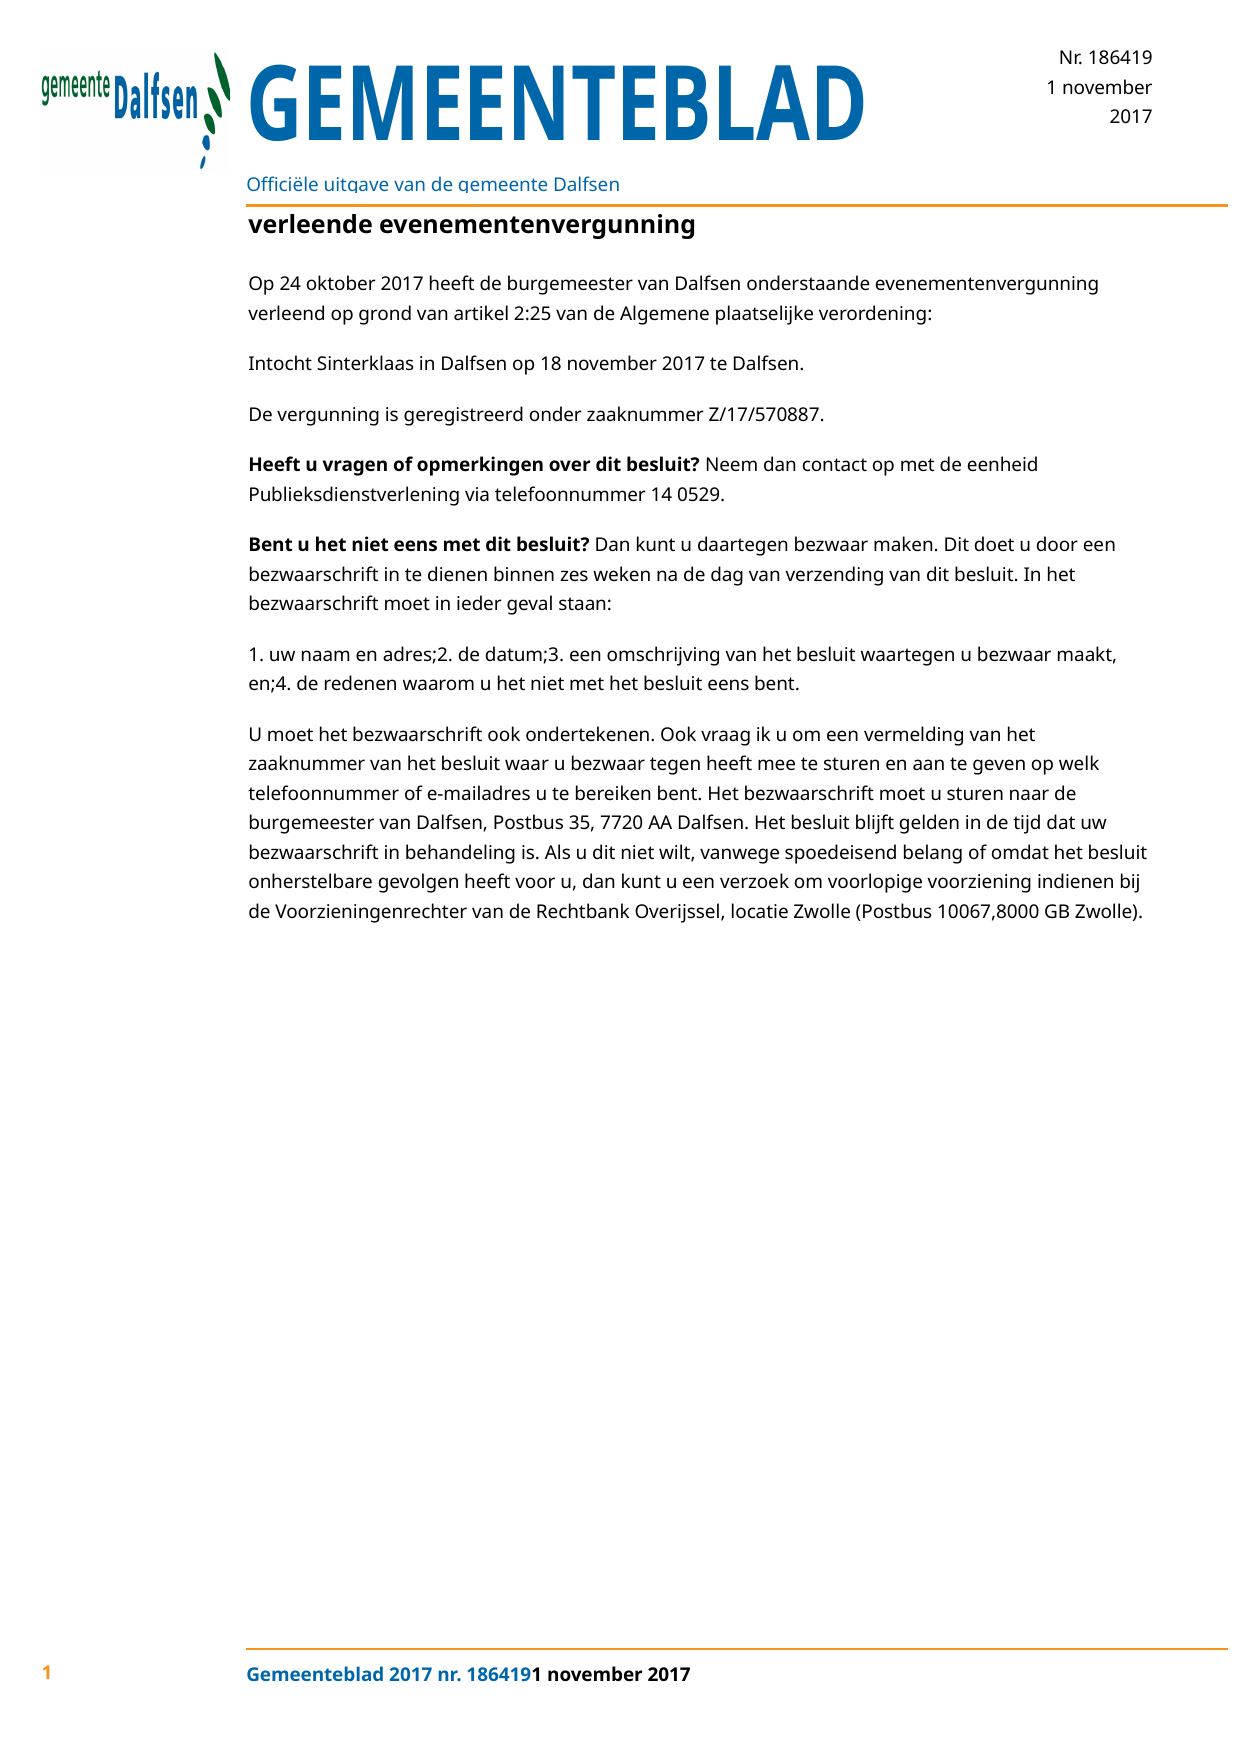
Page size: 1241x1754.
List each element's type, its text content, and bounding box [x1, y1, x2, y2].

text 1. uw naam en adres;2. de datum;3. een omschrijving van het besluit waartegen u bezwaar maakt, en;4. de redenen waarom u het niet met het besluit eens bent. [248, 641, 1152, 696]
text Heeft u vragen of opmerkingen over dit besluit? Neem dan contact op met de eenheid Publieksdienstverlening via telefoonnummer 14 0529. [248, 451, 1152, 506]
text verleende evenementenvergunning [248, 207, 1152, 241]
text Bent u het niet eens met dit besluit? Dan kunt u daartegen bezwaar maken. Dit doet u door een bezwaarschrift in te dienen binnen zes weken na de dag van verzending van dit besluit. In het bezwaarschrift moet in ieder geval staan: [248, 531, 1152, 616]
text U moet het bezwaarschrift ook ondertekenen. Ook vraag ik u om een vermelding van het zaaknummer van het besluit waar u bezwaar tegen heeft mee te sturen en aan te geven op welk telefoonnummer of e-mailadres u te bereiken bent. Het bezwaarschrift moet u sturen naar de burgemeester van Dalfsen, Postbus 35, 7720 AA Dalfsen. Het besluit blijft gelden in de tijd dat uw bezwaarschrift in behandeling is. Als u dit niet wilt, vanwege spoedeisend belang of omdat het besluit onherstelbare gevolgen heeft voor u, dan kunt u een verzoek om voorlopige voorziening indienen bij de Voorzieningenrechter van de Rechtbank Overijssel, locatie Zwolle (Postbus 10067,8000 GB Zwolle). [248, 721, 1152, 924]
text Intocht Sinterklaas in Dalfsen op 18 november 2017 te Dalfsen. [248, 350, 1152, 376]
text Op 24 oktober 2017 heeft de burgemeester van Dalfsen onderstaande evenementenvergunning verleend op grond van artikel 2:25 van de Algemene plaatselijke verordening: [248, 270, 1152, 326]
picture [41, 47, 231, 172]
text De vergunning is geregistreerd onder zaaknummer Z/17/570887. [248, 401, 1152, 426]
